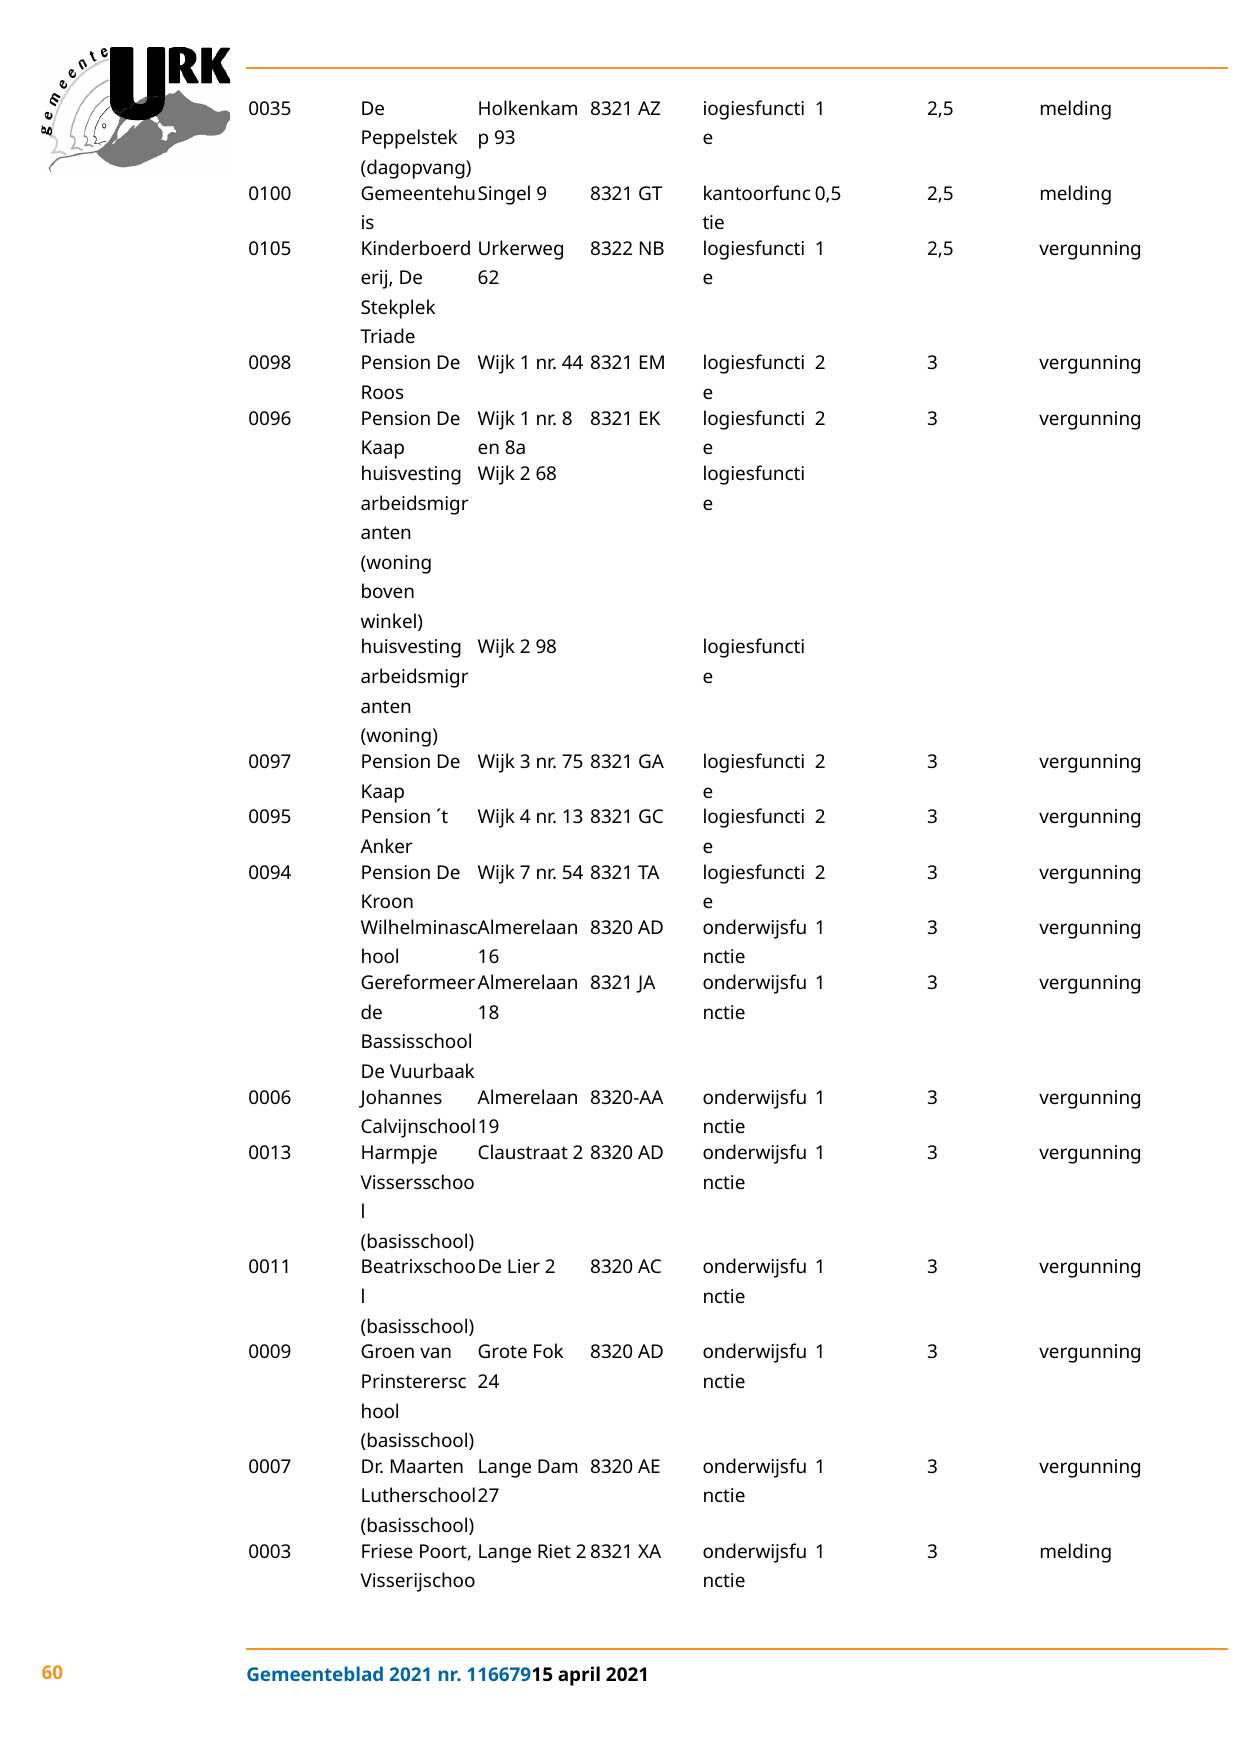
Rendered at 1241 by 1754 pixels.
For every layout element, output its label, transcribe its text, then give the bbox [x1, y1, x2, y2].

table_cell vergunning [1039, 235, 1152, 349]
table_cell 0096 [248, 405, 360, 460]
table_cell logiesfunctie [702, 804, 814, 859]
table_cell logiesfunctie [702, 634, 814, 748]
table_cell Pension De Kaap [360, 405, 477, 460]
table_cell vergunning [1039, 350, 1152, 405]
table_cell 1 [815, 1139, 927, 1254]
table_cell 1 [815, 1453, 927, 1538]
table_cell 3 [927, 1254, 1039, 1339]
table_cell 8321 AZ [590, 95, 702, 180]
table_cell Friese Poort, Visserijschoo [360, 1538, 477, 1593]
table_cell 2,5 [927, 235, 1039, 349]
table_cell 1 [815, 235, 927, 349]
table_cell vergunning [1039, 748, 1152, 803]
table_cell 3 [927, 804, 1039, 859]
table_cell 2 [815, 804, 927, 859]
table_cell [590, 634, 702, 748]
table_cell De Peppelstek (dagopvang) [360, 95, 477, 180]
table_cell 2,5 [927, 95, 1039, 180]
table_cell 8321 EK [590, 405, 702, 460]
table_cell 3 [927, 405, 1039, 460]
table_cell vergunning [1039, 1139, 1152, 1254]
table_cell 3 [927, 350, 1039, 405]
table_cell onderwijsfunctie [702, 1254, 814, 1339]
table_cell 0105 [248, 235, 360, 349]
table_cell 2 [815, 405, 927, 460]
table_cell Dr. Maarten Lutherschool (basisschool) [360, 1453, 477, 1538]
table_cell onderwijsfunctie [702, 1139, 814, 1254]
table_cell 0006 [248, 1084, 360, 1139]
table_cell 3 [927, 1084, 1039, 1139]
table_cell 3 [927, 1339, 1039, 1453]
table_cell Lange Dam 27 [478, 1453, 590, 1538]
table_cell 3 [927, 748, 1039, 803]
table_cell vergunning [1039, 1254, 1152, 1339]
table_cell Urkerweg 62 [478, 235, 590, 349]
table_cell 1 [815, 1538, 927, 1593]
table_cell [927, 460, 1039, 634]
table_cell 0098 [248, 350, 360, 405]
table_cell 8320 AD [590, 1339, 702, 1453]
table_cell 2,5 [927, 180, 1039, 235]
table_cell [248, 914, 360, 969]
table_cell 1 [815, 914, 927, 969]
table_cell 8321 XA [590, 1538, 702, 1593]
table_cell [1039, 634, 1152, 748]
table_cell 3 [927, 859, 1039, 914]
table_cell Grote Fok 24 [478, 1339, 590, 1453]
table_cell 8320-AA [590, 1084, 702, 1139]
table_cell Almerelaan 19 [478, 1084, 590, 1139]
table_cell vergunning [1039, 405, 1152, 460]
table_cell Singel 9 [478, 180, 590, 235]
table_cell Lange Riet 2 [478, 1538, 590, 1593]
table_cell Wijk 3 nr. 75 [478, 748, 590, 803]
table_cell 0003 [248, 1538, 360, 1593]
table_cell 8321 GA [590, 748, 702, 803]
table_cell Almerelaan 18 [478, 970, 590, 1084]
table_cell melding [1039, 180, 1152, 235]
table_cell vergunning [1039, 970, 1152, 1084]
table_cell vergunning [1039, 1453, 1152, 1538]
table_cell huisvesting arbeidsmigranten (woning) [360, 634, 477, 748]
table_cell 8321 GT [590, 180, 702, 235]
table_cell onderwijsfunctie [702, 1339, 814, 1453]
table_cell vergunning [1039, 804, 1152, 859]
table_cell 3 [927, 1453, 1039, 1538]
table_cell logiesfunctie [702, 859, 814, 914]
table_cell 0011 [248, 1254, 360, 1339]
table_cell 1 [815, 1084, 927, 1139]
table_cell logiesfunctie [702, 235, 814, 349]
table_cell Almerelaan 16 [478, 914, 590, 969]
table_cell vergunning [1039, 1339, 1152, 1453]
table_cell Wilhelminaschool [360, 914, 477, 969]
table_cell Wijk 1 nr. 44 [478, 350, 590, 405]
table_cell onderwijsfunctie [702, 914, 814, 969]
table_cell onderwijsfunctie [702, 1453, 814, 1538]
table_cell Holkenkamp 93 [478, 95, 590, 180]
table_cell 0035 [248, 95, 360, 180]
table_cell vergunning [1039, 859, 1152, 914]
table_cell iogiesfunctie [702, 95, 814, 180]
table_cell 2 [815, 748, 927, 803]
table_cell Gemeentehuis [360, 180, 477, 235]
table_cell Beatrixschool (basisschool) [360, 1254, 477, 1339]
table_cell Johannes Calvijnschool [360, 1084, 477, 1139]
picture [41, 47, 231, 172]
table_cell [1039, 460, 1152, 634]
table_cell 8320 AC [590, 1254, 702, 1339]
table_cell 8321 TA [590, 859, 702, 914]
table_cell 0013 [248, 1139, 360, 1254]
table_cell 3 [927, 1538, 1039, 1593]
table_cell Wijk 7 nr. 54 [478, 859, 590, 914]
table_cell [248, 634, 360, 748]
table_cell [248, 970, 360, 1084]
table_cell 3 [927, 1139, 1039, 1254]
table_cell 0100 [248, 180, 360, 235]
table_cell Wijk 2 68 [478, 460, 590, 634]
table_cell kantoorfunctie [702, 180, 814, 235]
table_cell 1 [815, 95, 927, 180]
table_cell Pension De Roos [360, 350, 477, 405]
table_cell 8321 JA [590, 970, 702, 1084]
table_cell Kinderboerderij, De Stekplek Triade [360, 235, 477, 349]
table_cell onderwijsfunctie [702, 970, 814, 1084]
table_cell Gereformeerde Bassisschool De Vuurbaak [360, 970, 477, 1084]
table_cell 3 [927, 970, 1039, 1084]
table_cell 8321 GC [590, 804, 702, 859]
table_cell 0007 [248, 1453, 360, 1538]
table_cell Pension De Kroon [360, 859, 477, 914]
table_cell [590, 460, 702, 634]
table_cell Harmpje Vissersschool (basisschool) [360, 1139, 477, 1254]
table_cell logiesfunctie [702, 748, 814, 803]
table_cell 2 [815, 859, 927, 914]
table_cell 1 [815, 1254, 927, 1339]
table_cell vergunning [1039, 1084, 1152, 1139]
table_cell logiesfunctie [702, 460, 814, 634]
table_cell 8320 AE [590, 1453, 702, 1538]
table_cell [248, 460, 360, 634]
table_cell 8321 EM [590, 350, 702, 405]
table_cell 0094 [248, 859, 360, 914]
table_cell Wijk 1 nr. 8 en 8a [478, 405, 590, 460]
table_cell 1 [815, 1339, 927, 1453]
table_cell 8320 AD [590, 914, 702, 969]
table_cell Claustraat 2 [478, 1139, 590, 1254]
table_cell 8322 NB [590, 235, 702, 349]
table_cell 8320 AD [590, 1139, 702, 1254]
table_cell Pension ´t Anker [360, 804, 477, 859]
table_cell logiesfunctie [702, 405, 814, 460]
table_cell De Lier 2 [478, 1254, 590, 1339]
table_cell onderwijsfunctie [702, 1538, 814, 1593]
table_cell Pension De Kaap [360, 748, 477, 803]
table_cell vergunning [1039, 914, 1152, 969]
table_cell [815, 634, 927, 748]
table_cell [815, 460, 927, 634]
table_cell 0095 [248, 804, 360, 859]
table_cell [927, 634, 1039, 748]
table_cell 3 [927, 914, 1039, 969]
table_cell 0,5 [815, 180, 927, 235]
table_cell Groen van Prinstererschool (basisschool) [360, 1339, 477, 1453]
table_cell logiesfunctie [702, 350, 814, 405]
table_cell onderwijsfunctie [702, 1084, 814, 1139]
table_cell melding [1039, 95, 1152, 180]
table_cell 1 [815, 970, 927, 1084]
table_cell 0009 [248, 1339, 360, 1453]
table_cell huisvesting arbeidsmigranten (woning boven winkel) [360, 460, 477, 634]
table_cell Wijk 2 98 [478, 634, 590, 748]
table_cell Wijk 4 nr. 13 [478, 804, 590, 859]
table_cell 0097 [248, 748, 360, 803]
table_cell 2 [815, 350, 927, 405]
table_cell melding [1039, 1538, 1152, 1593]
